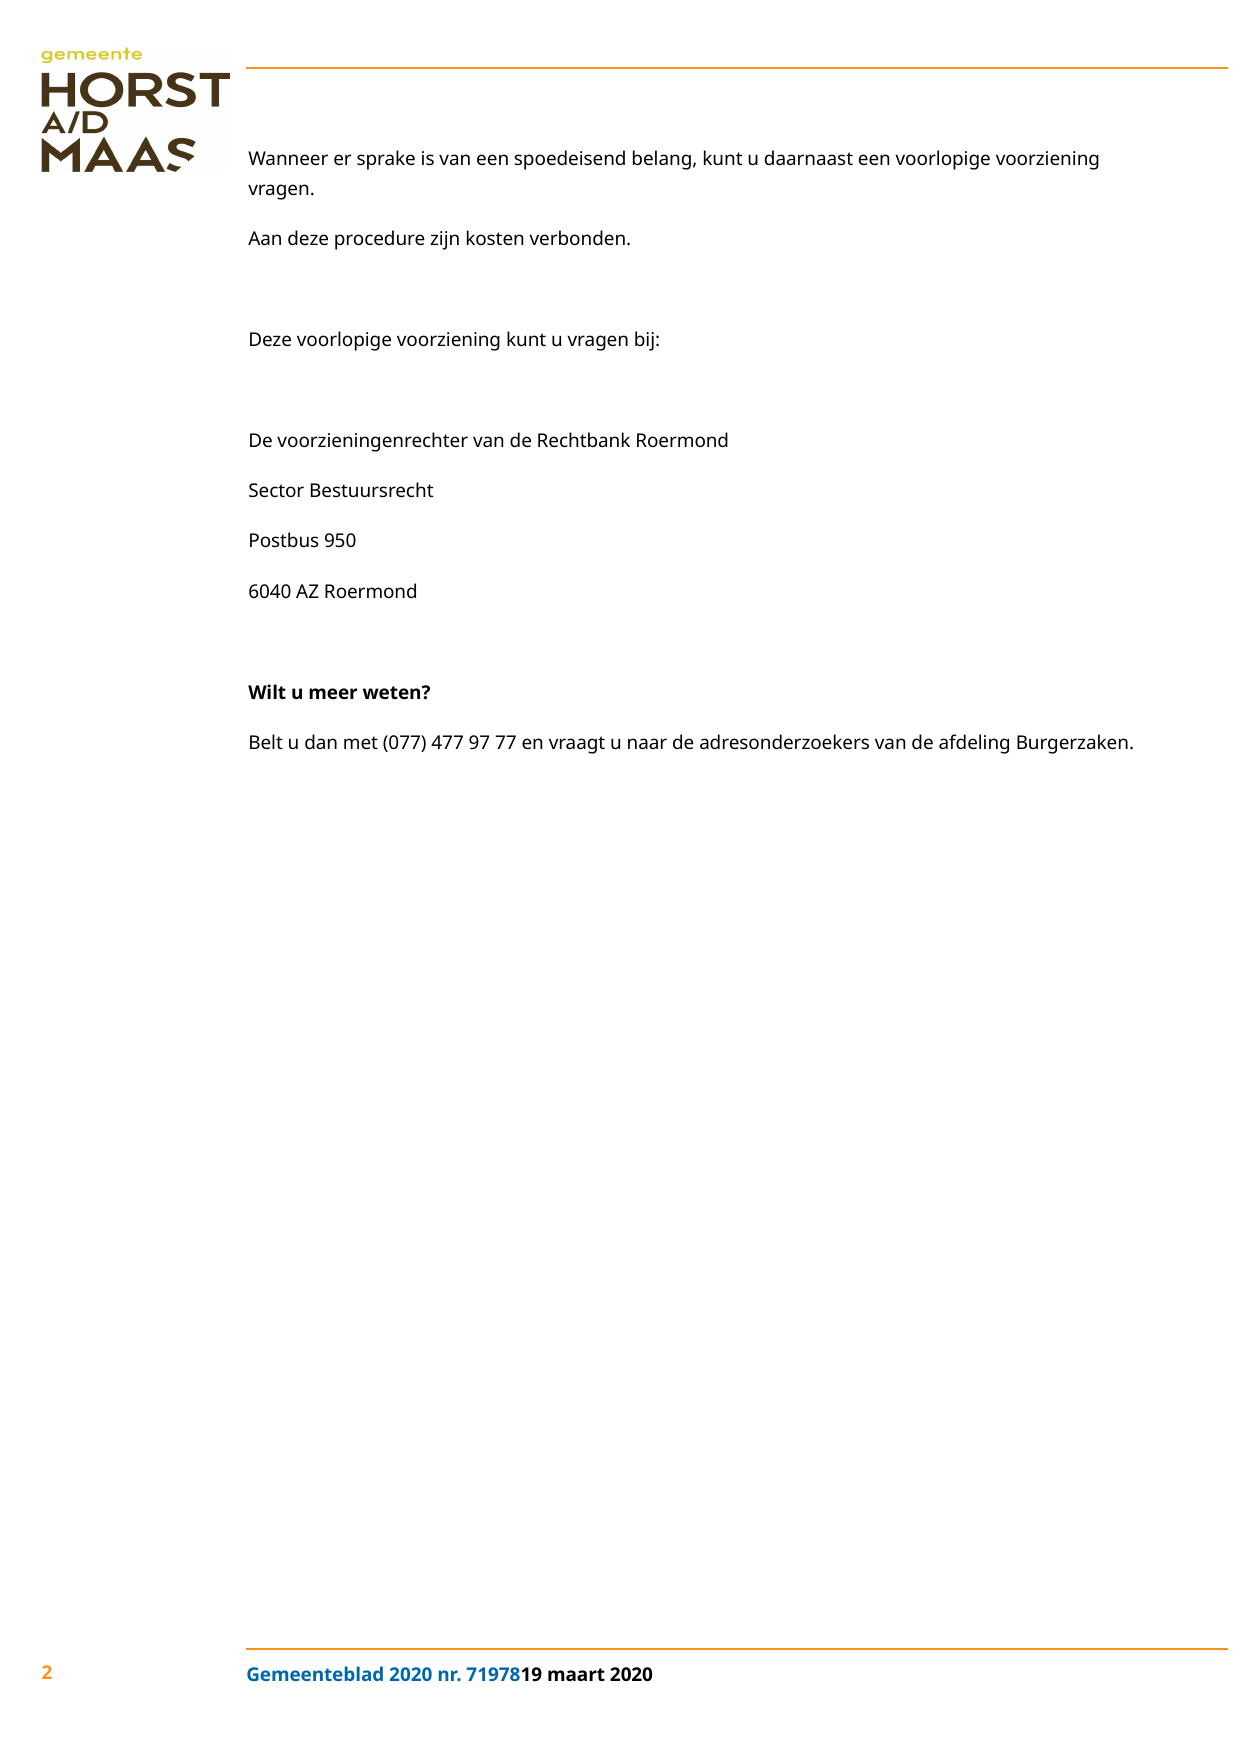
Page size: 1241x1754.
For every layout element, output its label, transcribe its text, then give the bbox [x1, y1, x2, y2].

text Belt u dan met (077) 477 97 77 en vraagt u naar de adresonderzoekers van de afdeling Burgerzaken. [248, 729, 1152, 755]
text Postbus 950 [248, 528, 1152, 553]
text De voorzieningenrechter van de Rechtbank Roermond [248, 427, 1152, 453]
text 6040 AZ Roermond [248, 578, 1152, 604]
picture [41, 47, 231, 172]
text Sector Bestuursrecht [248, 477, 1152, 503]
text Wilt u meer weten? [248, 679, 1152, 705]
text Aan deze procedure zijn kosten verbonden. [248, 225, 1152, 251]
text Deze voorlopige voorziening kunt u vragen bij: [248, 326, 1152, 352]
text Wanneer er sprake is van een spoedeisend belang, kunt u daarnaast een voorlopige voorziening vragen. [248, 145, 1152, 201]
